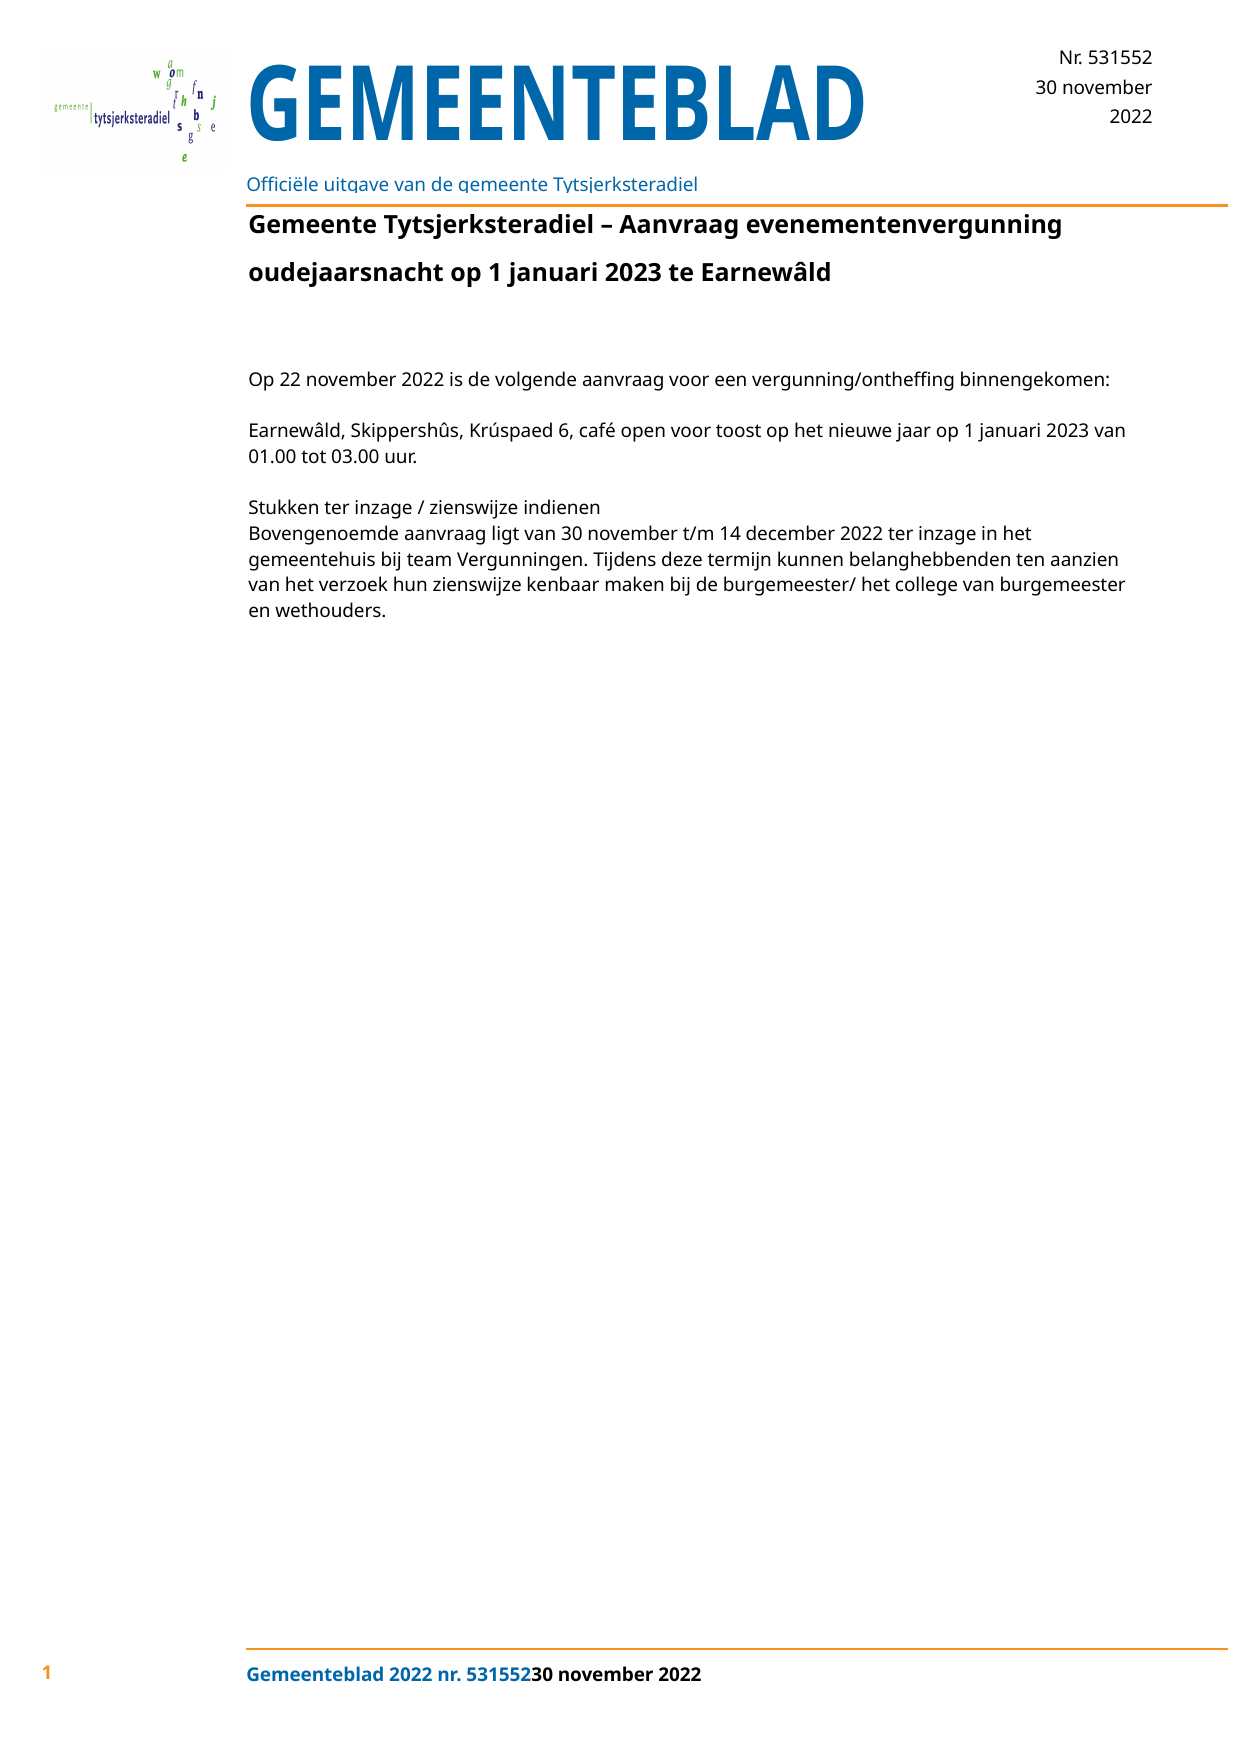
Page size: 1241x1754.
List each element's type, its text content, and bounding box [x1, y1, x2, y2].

picture [41, 47, 231, 172]
text Earnewâld, Skippershûs, Krúspaed 6, café open voor toost op het nieuwe jaar op 1 januari 2023 van 01.00 tot 03.00 uur. [248, 417, 1152, 469]
text Stukken ter inzage / zienswijze indienen [248, 494, 1152, 520]
text Bovengenoemde aanvraag ligt van 30 november t/m 14 december 2022 ter inzage in het gemeentehuis bij team Vergunningen. Tijdens deze termijn kunnen belanghebbenden ten aanzien van het verzoek hun zienswijze kenbaar maken bij de burgemeester/ het college van burgemeester en wethouders. [248, 520, 1152, 623]
text Op 22 november 2022 is de volgende aanvraag voor een vergunning/ontheffing binnengekomen: [248, 366, 1152, 391]
text Gemeente Tytsjerksteradiel – Aanvraag evenementenvergunning oudejaarsnacht op 1 januari 2023 te Earnewâld [248, 207, 1152, 288]
